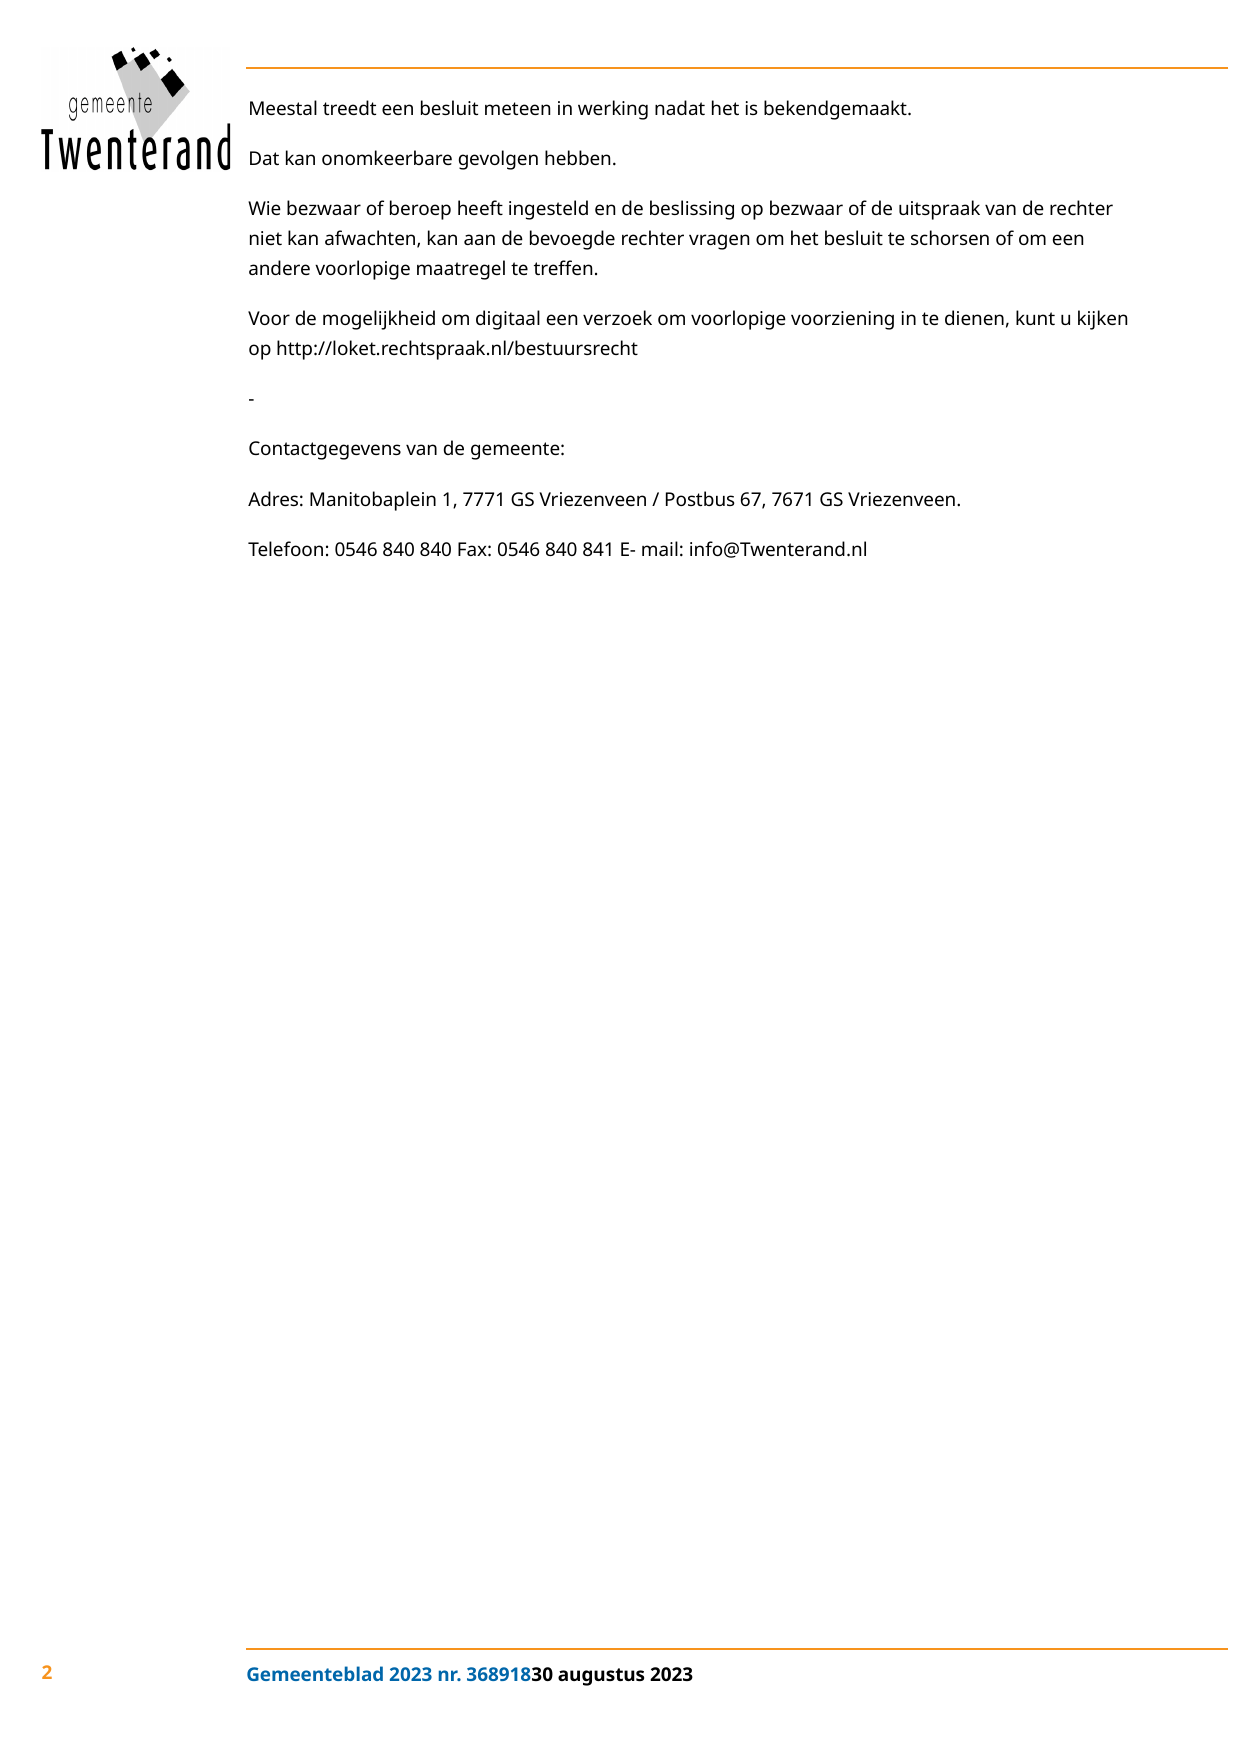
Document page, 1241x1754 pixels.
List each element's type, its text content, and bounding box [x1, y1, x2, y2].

text Voor de mogelijkheid om digitaal een verzoek om voorlopige voorziening in te dienen, kunt u kijken op http://loket.rechtspraak.nl/bestuursrecht [248, 305, 1152, 361]
text Dat kan onomkeerbare gevolgen hebben. [248, 145, 1152, 171]
text Contactgegevens van de gemeente: [248, 436, 1152, 461]
text Telefoon: 0546 840 840 Fax: 0546 840 841 E- mail: info@Twenterand.nl [248, 536, 1152, 562]
text Meestal treedt een besluit meteen in werking nadat het is bekendgemaakt. [248, 95, 1152, 121]
picture [41, 47, 231, 172]
text Wie bezwaar of beroep heeft ingesteld en de beslissing op bezwaar of de uitspraak van de rechter niet kan afwachten, kan aan de bevoegde rechter vragen om het besluit te schorsen of om een andere voorlopige maatregel te treffen. [248, 196, 1152, 281]
text Adres: Manitobaplein 1, 7771 GS Vriezenveen / Postbus 67, 7671 GS Vriezenveen. [248, 486, 1152, 512]
text - [248, 385, 1152, 411]
